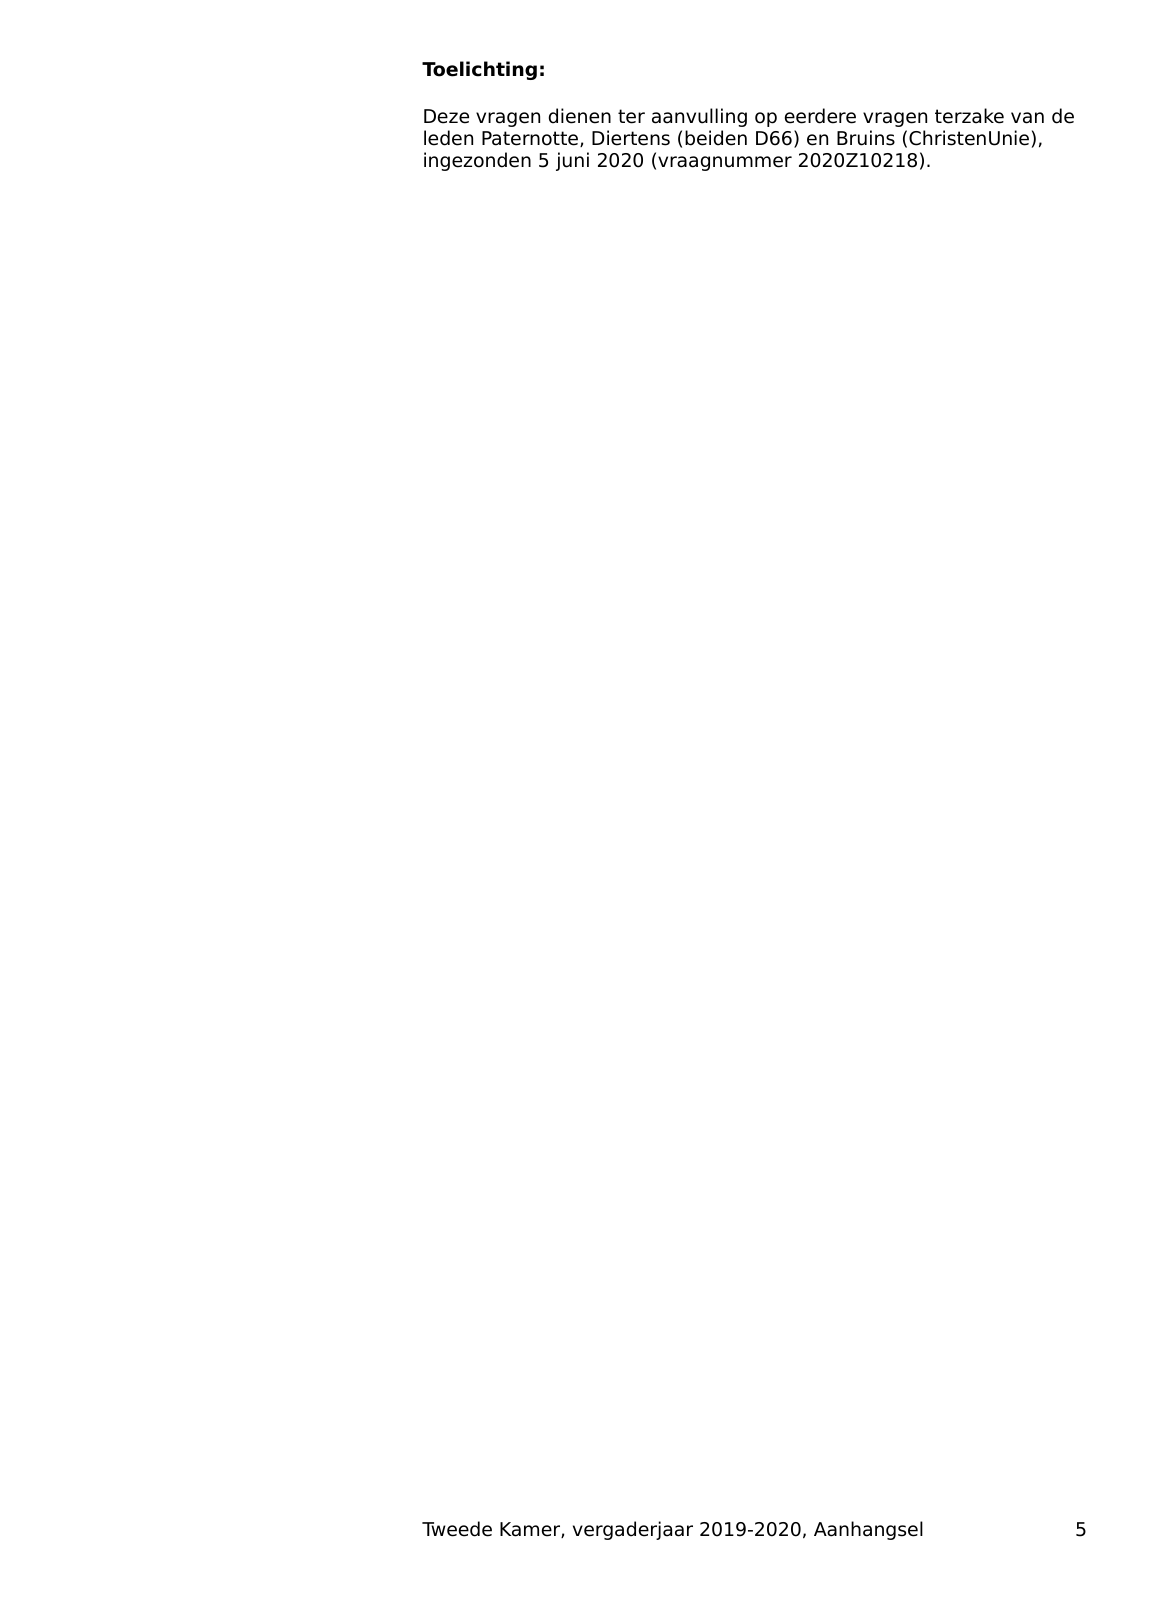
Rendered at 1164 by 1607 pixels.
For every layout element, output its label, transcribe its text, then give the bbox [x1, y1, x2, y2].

text Deze vragen dienen ter aanvulling op eerdere vragen terzake van de leden Paternotte, Diertens (beiden D66) en Bruins (ChristenUnie), ingezonden 5 juni 2020 (vraagnummer 2020Z10218). [422, 106, 1087, 172]
subtitle Toelichting: [422, 59, 1087, 81]
